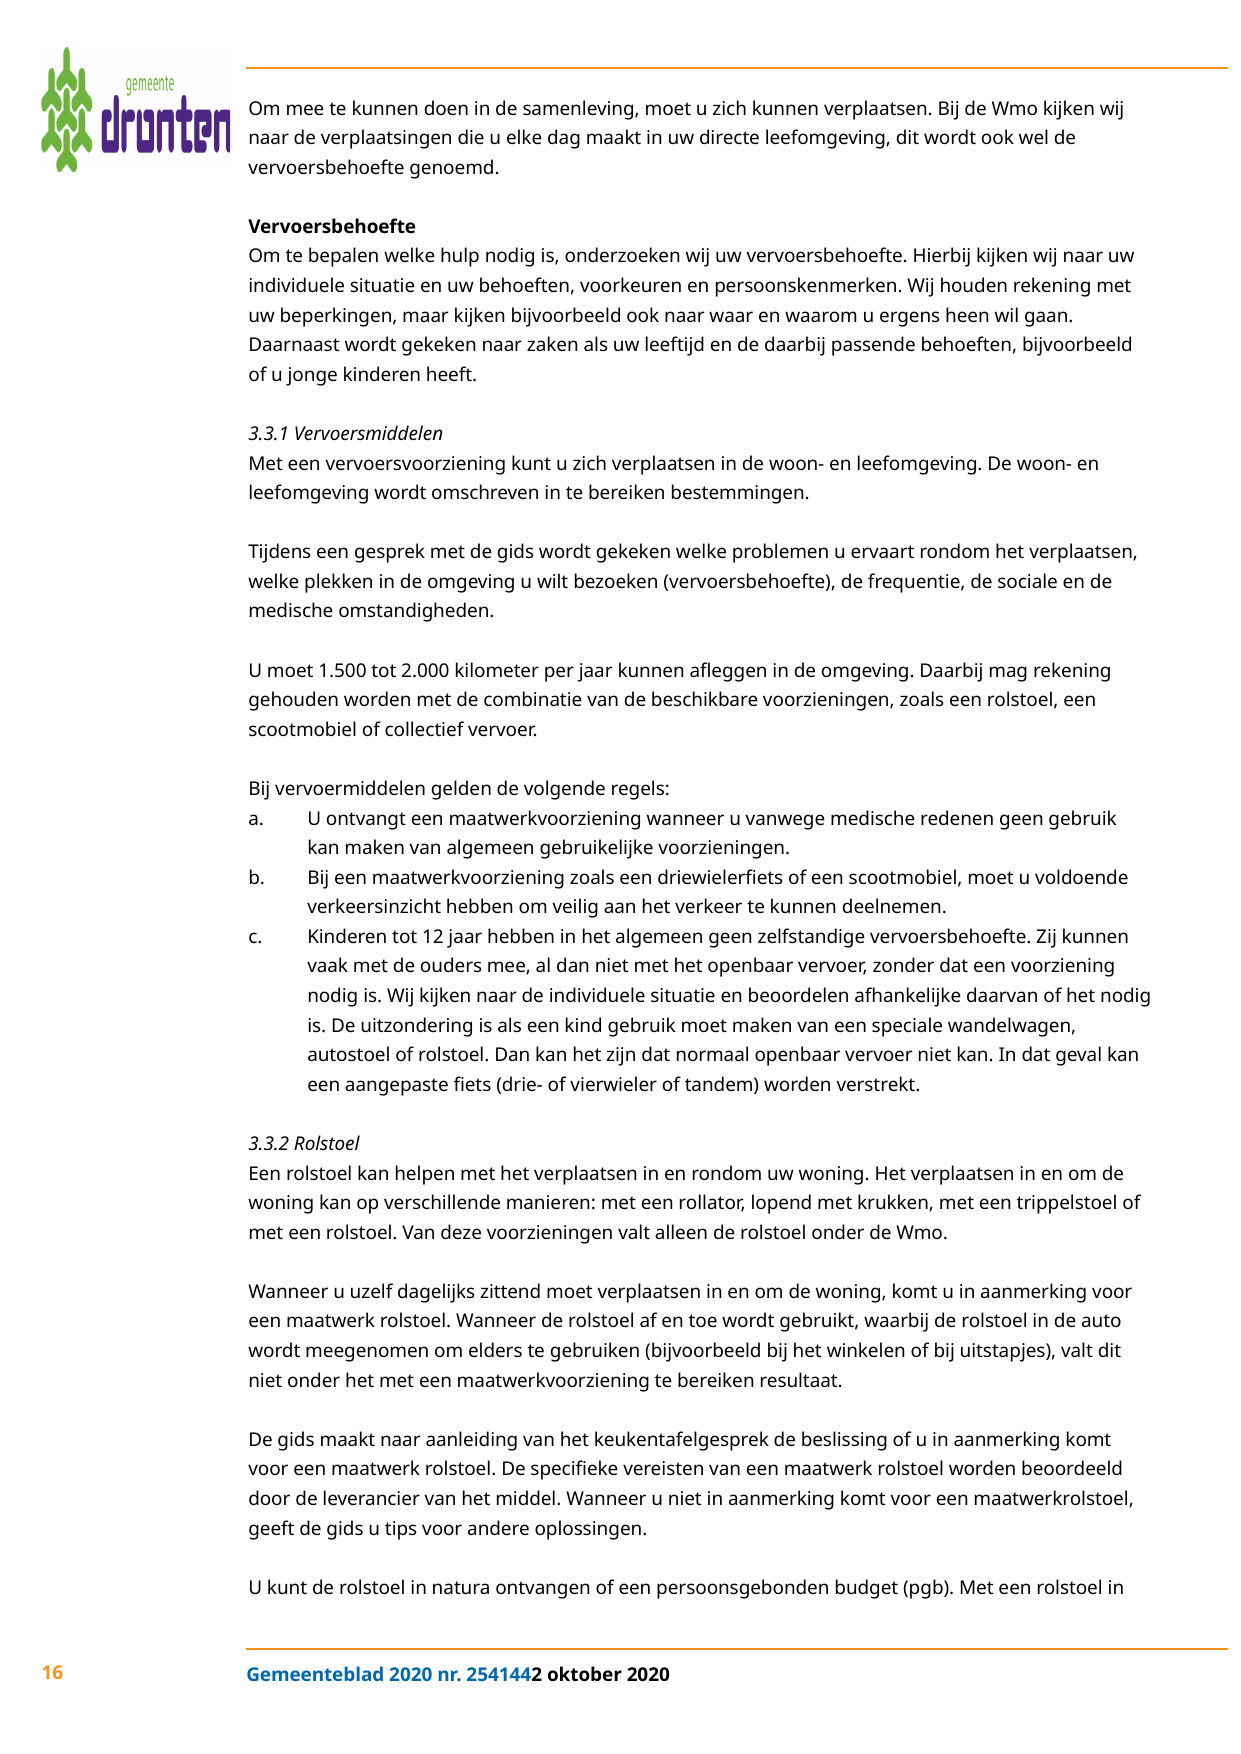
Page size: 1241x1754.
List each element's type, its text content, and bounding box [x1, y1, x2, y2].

text U moet 1.500 tot 2.000 kilometer per jaar kunnen afleggen in de omgeving. Daarbij mag rekening gehouden worden met de combinatie van de beschikbare voorzieningen, zoals een rolstoel, een scootmobiel of collectief vervoer. [248, 657, 1152, 742]
text Bij vervoermiddelen gelden de volgende regels: [248, 775, 1152, 801]
list Kinderen tot 12 jaar hebben in het algemeen geen zelfstandige vervoersbehoefte. Zij kunnen vaak met de ouders mee, al dan niet met het openbaar vervoer, zonder dat een voorziening nodig is. Wij kijken naar de individuele situatie en beoordelen afhankelijke daarvan of het nodig is. De uitzondering is als een kind gebruik moet maken van een speciale wandelwagen, autostoel of rolstoel. Dan kan het zijn dat normaal openbaar vervoer niet kan. In dat geval kan een aangepaste fiets (drie- of vierwieler of tandem) worden verstrekt. [248, 923, 1152, 1097]
text U kunt de rolstoel in natura ontvangen of een persoonsgebonden budget (pgb). Met een rolstoel in [248, 1574, 1152, 1600]
text 3.3.2 Rolstoel [248, 1130, 1152, 1156]
picture [41, 47, 231, 172]
text Wanneer u uzelf dagelijks zittend moet verplaatsen in en om de woning, komt u in aanmerking voor een maatwerk rolstoel. Wanneer de rolstoel af en toe wordt gebruikt, waarbij de rolstoel in de auto wordt meegenomen om elders te gebruiken (bijvoorbeeld bij het winkelen of bij uitstapjes), valt dit niet onder het met een maatwerkvoorziening te bereiken resultaat. [248, 1278, 1152, 1393]
text De gids maakt naar aanleiding van het keukentafelgesprek de beslissing of u in aanmerking komt voor een maatwerk rolstoel. De specifieke vereisten van een maatwerk rolstoel worden beoordeeld door de leverancier van het middel. Wanneer u niet in aanmerking komt voor een maatwerkrolstoel, geeft de gids u tips voor andere oplossingen. [248, 1426, 1152, 1541]
text 3.3.1 Vervoersmiddelen [248, 420, 1152, 446]
text Vervoersbehoefte [248, 213, 1152, 239]
list Bij een maatwerkvoorziening zoals een driewielerfiets of een scootmobiel, moet u voldoende verkeersinzicht hebben om veilig aan het verkeer te kunnen deelnemen. [248, 864, 1152, 919]
list U ontvangt een maatwerkvoorziening wanneer u vanwege medische redenen geen gebruik kan maken van algemeen gebruikelijke voorzieningen. [248, 805, 1152, 860]
text Om te bepalen welke hulp nodig is, onderzoeken wij uw vervoersbehoefte. Hierbij kijken wij naar uw individuele situatie en uw behoeften, voorkeuren en persoonskenmerken. Wij houden rekening met uw beperkingen, maar kijken bijvoorbeeld ook naar waar en waarom u ergens heen wil gaan. Daarnaast wordt gekeken naar zaken als uw leeftijd en de daarbij passende behoeften, bijvoorbeeld of u jonge kinderen heeft. [248, 243, 1152, 387]
text Met een vervoersvoorziening kunt u zich verplaatsen in de woon- en leefomgeving. De woon- en leefomgeving wordt omschreven in te bereiken bestemmingen. [248, 450, 1152, 505]
text Tijdens een gesprek met de gids wordt gekeken welke problemen u ervaart rondom het verplaatsen, welke plekken in de omgeving u wilt bezoeken (vervoersbehoefte), de frequentie, de sociale en de medische omstandigheden. [248, 538, 1152, 623]
text Een rolstoel kan helpen met het verplaatsen in en rondom uw woning. Het verplaatsen in en om de woning kan op verschillende manieren: met een rollator, lopend met krukken, met een trippelstoel of met een rolstoel. Van deze voorzieningen valt alleen de rolstoel onder de Wmo. [248, 1160, 1152, 1245]
text Om mee te kunnen doen in de samenleving, moet u zich kunnen verplaatsen. Bij de Wmo kijken wij naar de verplaatsingen die u elke dag maakt in uw directe leefomgeving, dit wordt ook wel de vervoersbehoefte genoemd. [248, 95, 1152, 180]
